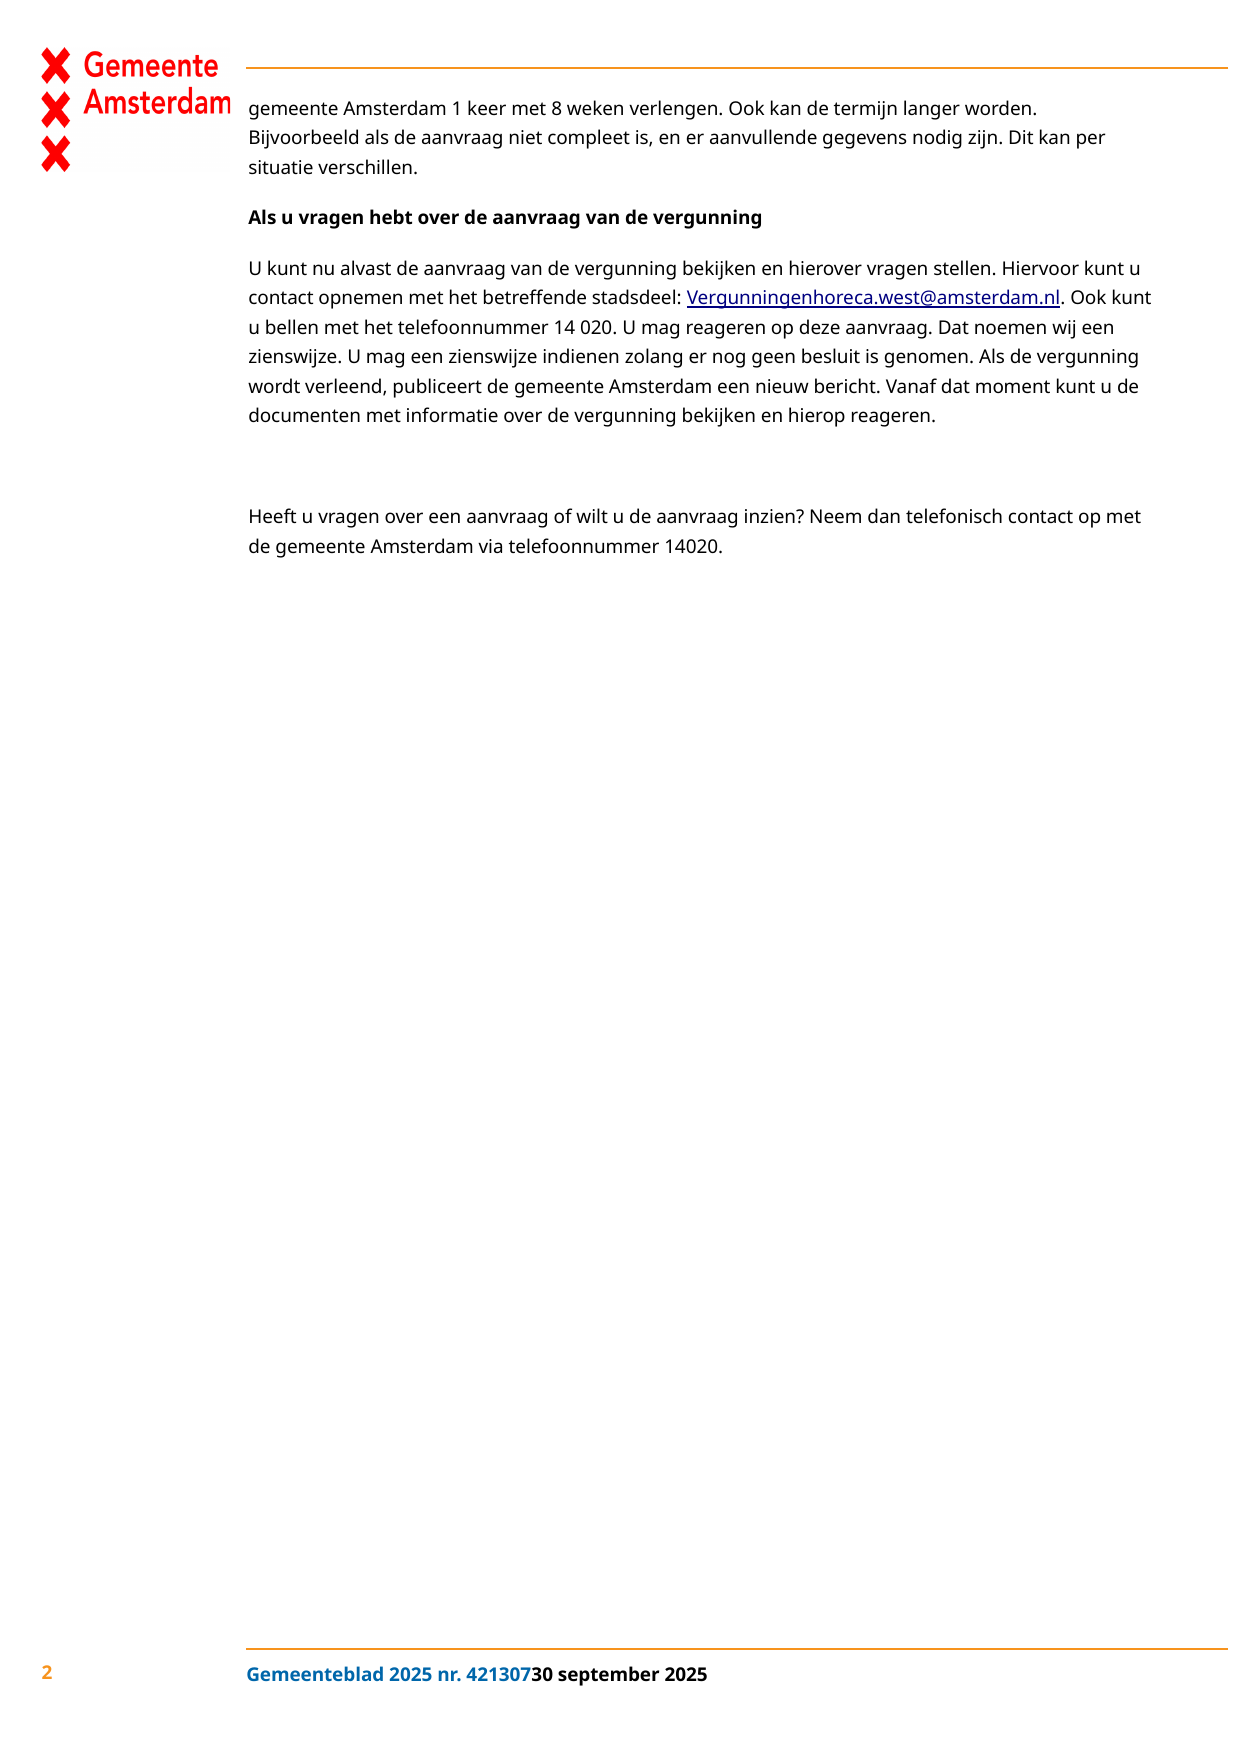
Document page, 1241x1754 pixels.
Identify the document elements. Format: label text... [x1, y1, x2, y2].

picture [41, 47, 231, 172]
text U kunt nu alvast de aanvraag van de vergunning bekijken en hierover vragen stellen. Hiervoor kunt u contact opnemen met het betreffende stadsdeel: Vergunningenhoreca.west@amsterdam.nl. Ook kunt u bellen met het telefoonnummer 14 020. U mag reageren op deze aanvraag. Dat noemen wij een zienswijze. U mag een zienswijze indienen zolang er nog geen besluit is genomen. Als de vergunning wordt verleend, publiceert de gemeente Amsterdam een nieuw bericht. Vanaf dat moment kunt u de documenten met informatie over de vergunning bekijken en hierop reageren. [248, 255, 1152, 428]
text Als u vragen hebt over de aanvraag van de vergunning [248, 204, 1152, 230]
text gemeente Amsterdam 1 keer met 8 weken verlengen. Ook kan de termijn langer worden. Bijvoorbeeld als de aanvraag niet compleet is, en er aanvullende gegevens nodig zijn. Dit kan per situatie verschillen. [248, 95, 1152, 180]
text Heeft u vragen over een aanvraag of wilt u de aanvraag inzien? Neem dan telefonisch contact op met de gemeente Amsterdam via telefoonnummer 14020. [248, 503, 1152, 559]
